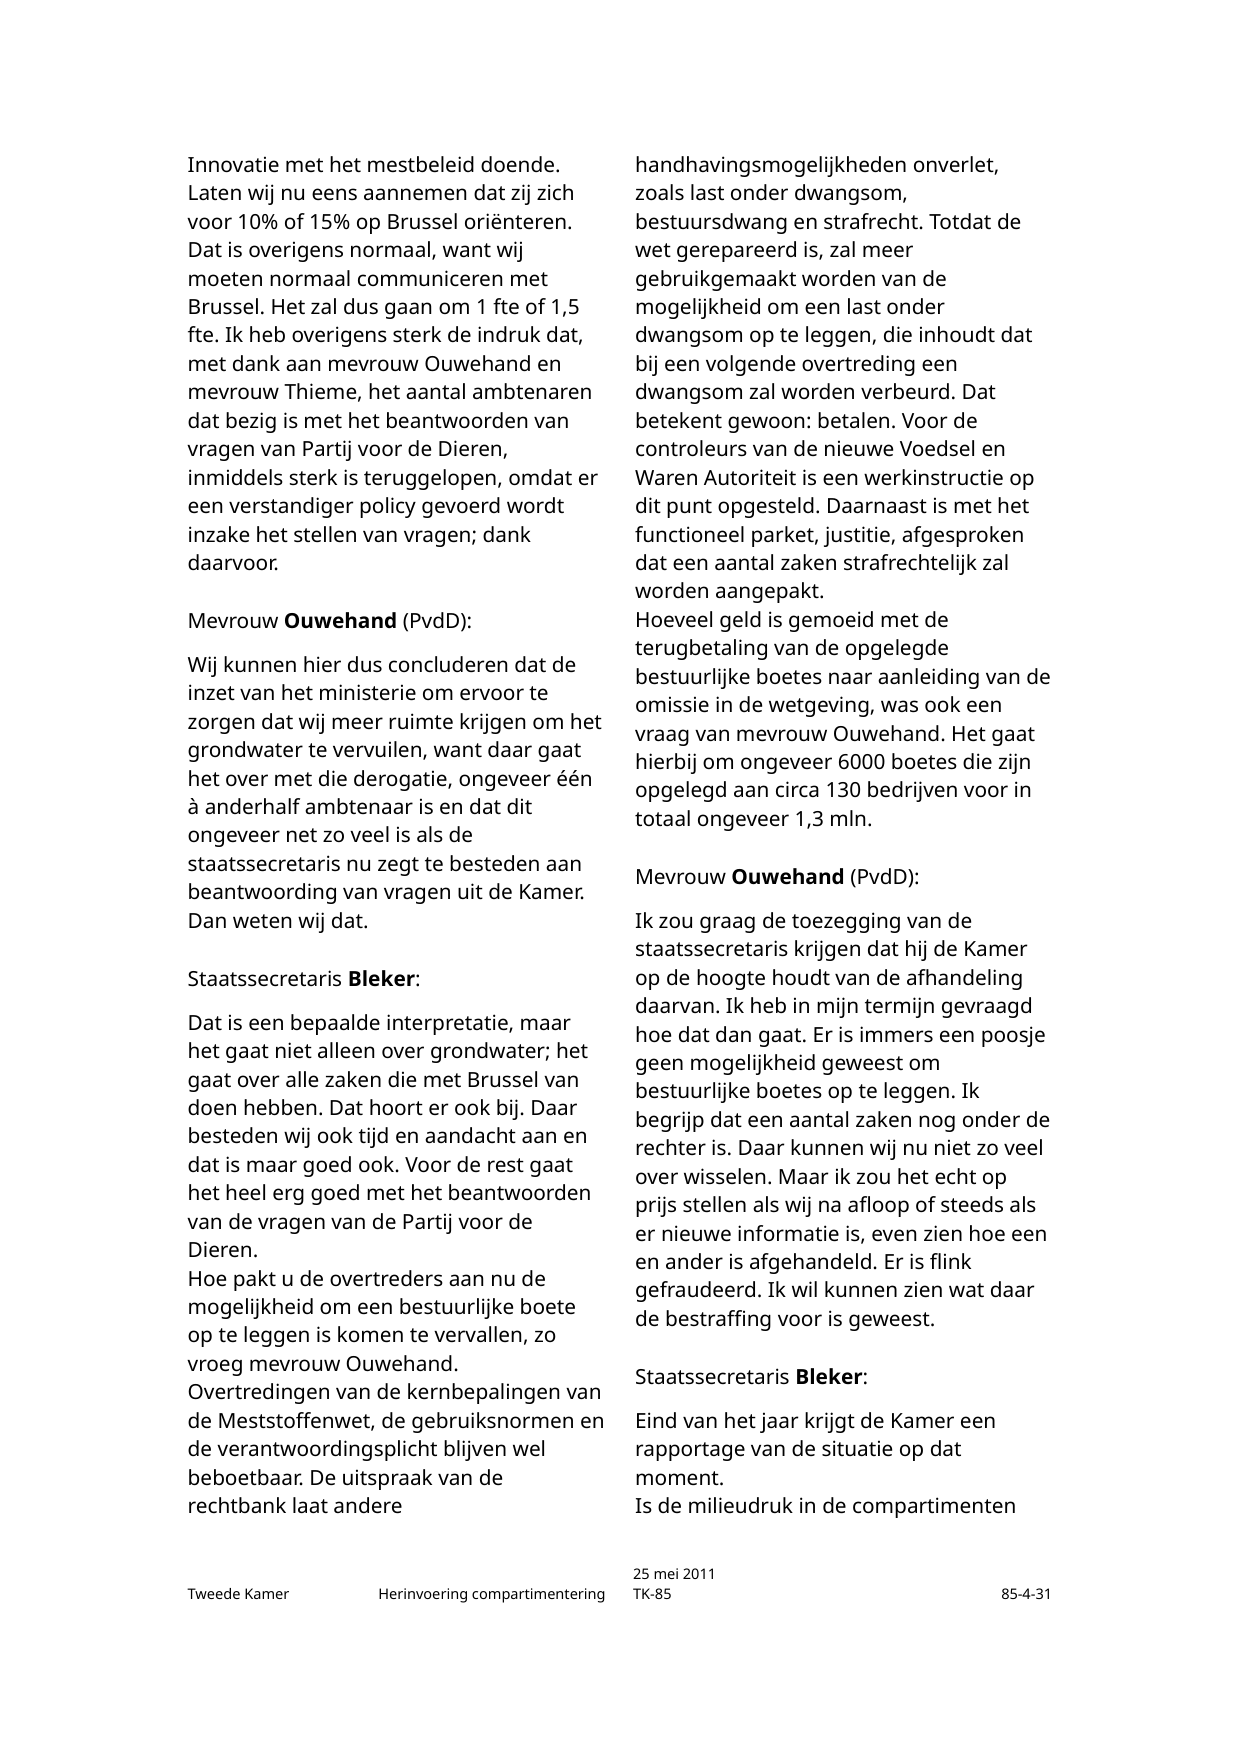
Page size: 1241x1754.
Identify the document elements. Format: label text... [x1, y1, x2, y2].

text Hoe pakt u de overtreders aan nu de mogelijkheid om een bestuurlijke boete op te leggen is komen te vervallen, zo vroeg mevrouw Ouwehand. Overtredingen van de kernbepalingen van de Meststoffenwet, de gebruiksnormen en de verantwoordingsplicht blijven wel beboetbaar. De uitspraak van de rechtbank laat andere [187, 1264, 605, 1520]
text Is de milieudruk in de compartimenten [635, 1491, 1053, 1520]
text Staatssecretaris Bleker: [635, 1362, 1053, 1391]
text Mevrouw Ouwehand (PvdD): [187, 607, 605, 635]
text Eind van het jaar krijgt de Kamer een rapportage van de situatie op dat moment. [635, 1406, 1053, 1491]
text Ik zou graag de toezegging van de staatssecretaris krijgen dat hij de Kamer op de hoogte houdt van de afhandeling daarvan. Ik heb in mijn termijn gevraagd hoe dat dan gaat. Er is immers een poosje geen mogelijkheid geweest om bestuurlijke boetes op te leggen. Ik begrijp dat een aantal zaken nog onder de rechter is. Daar kunnen wij nu niet zo veel over wisselen. Maar ik zou het echt op prijs stellen als wij na afloop of steeds als er nieuwe informatie is, even zien hoe een en ander is afgehandeld. Er is flink gefraudeerd. Ik wil kunnen zien wat daar de bestraffing voor is geweest. [635, 906, 1053, 1332]
text Innovatie met het mestbeleid doende. Laten wij nu eens aannemen dat zij zich voor 10% of 15% op Brussel oriënteren. Dat is overigens normaal, want wij moeten normaal communiceren met Brussel. Het zal dus gaan om 1 fte of 1,5 fte. Ik heb overigens sterk de indruk dat, met dank aan mevrouw Ouwehand en mevrouw Thieme, het aantal ambtenaren dat bezig is met het beantwoorden van vragen van Partij voor de Dieren, inmiddels sterk is teruggelopen, omdat er een verstandiger policy gevoerd wordt inzake het stellen van vragen; dank daarvoor. [187, 150, 605, 577]
text Dat is een bepaalde interpretatie, maar het gaat niet alleen over grondwater; het gaat over alle zaken die met Brussel van doen hebben. Dat hoort er ook bij. Daar besteden wij ook tijd en aandacht aan en dat is maar goed ook. Voor de rest gaat het heel erg goed met het beantwoorden van de vragen van de Partij voor de Dieren. [187, 1008, 605, 1264]
text handhavingsmogelijkheden onverlet, zoals last onder dwangsom, bestuursdwang en strafrecht. Totdat de wet gerepareerd is, zal meer gebruikgemaakt worden van de mogelijkheid om een last onder dwangsom op te leggen, die inhoudt dat bij een volgende overtreding een dwangsom zal worden verbeurd. Dat betekent gewoon: betalen. Voor de controleurs van de nieuwe Voedsel en Waren Autoriteit is een werkinstructie op dit punt opgesteld. Daarnaast is met het functioneel parket, justitie, afgesproken dat een aantal zaken strafrechtelijk zal worden aangepakt. [635, 150, 1053, 605]
text Mevrouw Ouwehand (PvdD): [635, 862, 1053, 891]
text Wij kunnen hier dus concluderen dat de inzet van het ministerie om ervoor te zorgen dat wij meer ruimte krijgen om het grondwater te vervuilen, want daar gaat het over met die derogatie, ongeveer één à anderhalf ambtenaar is en dat dit ongeveer net zo veel is als de staatssecretaris nu zegt te besteden aan beantwoording van vragen uit de Kamer. Dan weten wij dat. [187, 650, 605, 934]
text Hoeveel geld is gemoeid met de terugbetaling van de opgelegde bestuurlijke boetes naar aanleiding van de omissie in de wetgeving, was ook een vraag van mevrouw Ouwehand. Het gaat hierbij om ongeveer 6000 boetes die zijn opgelegd aan circa 130 bedrijven voor in totaal ongeveer 1,3 mln. [635, 605, 1053, 832]
text Staatssecretaris Bleker: [187, 964, 605, 993]
